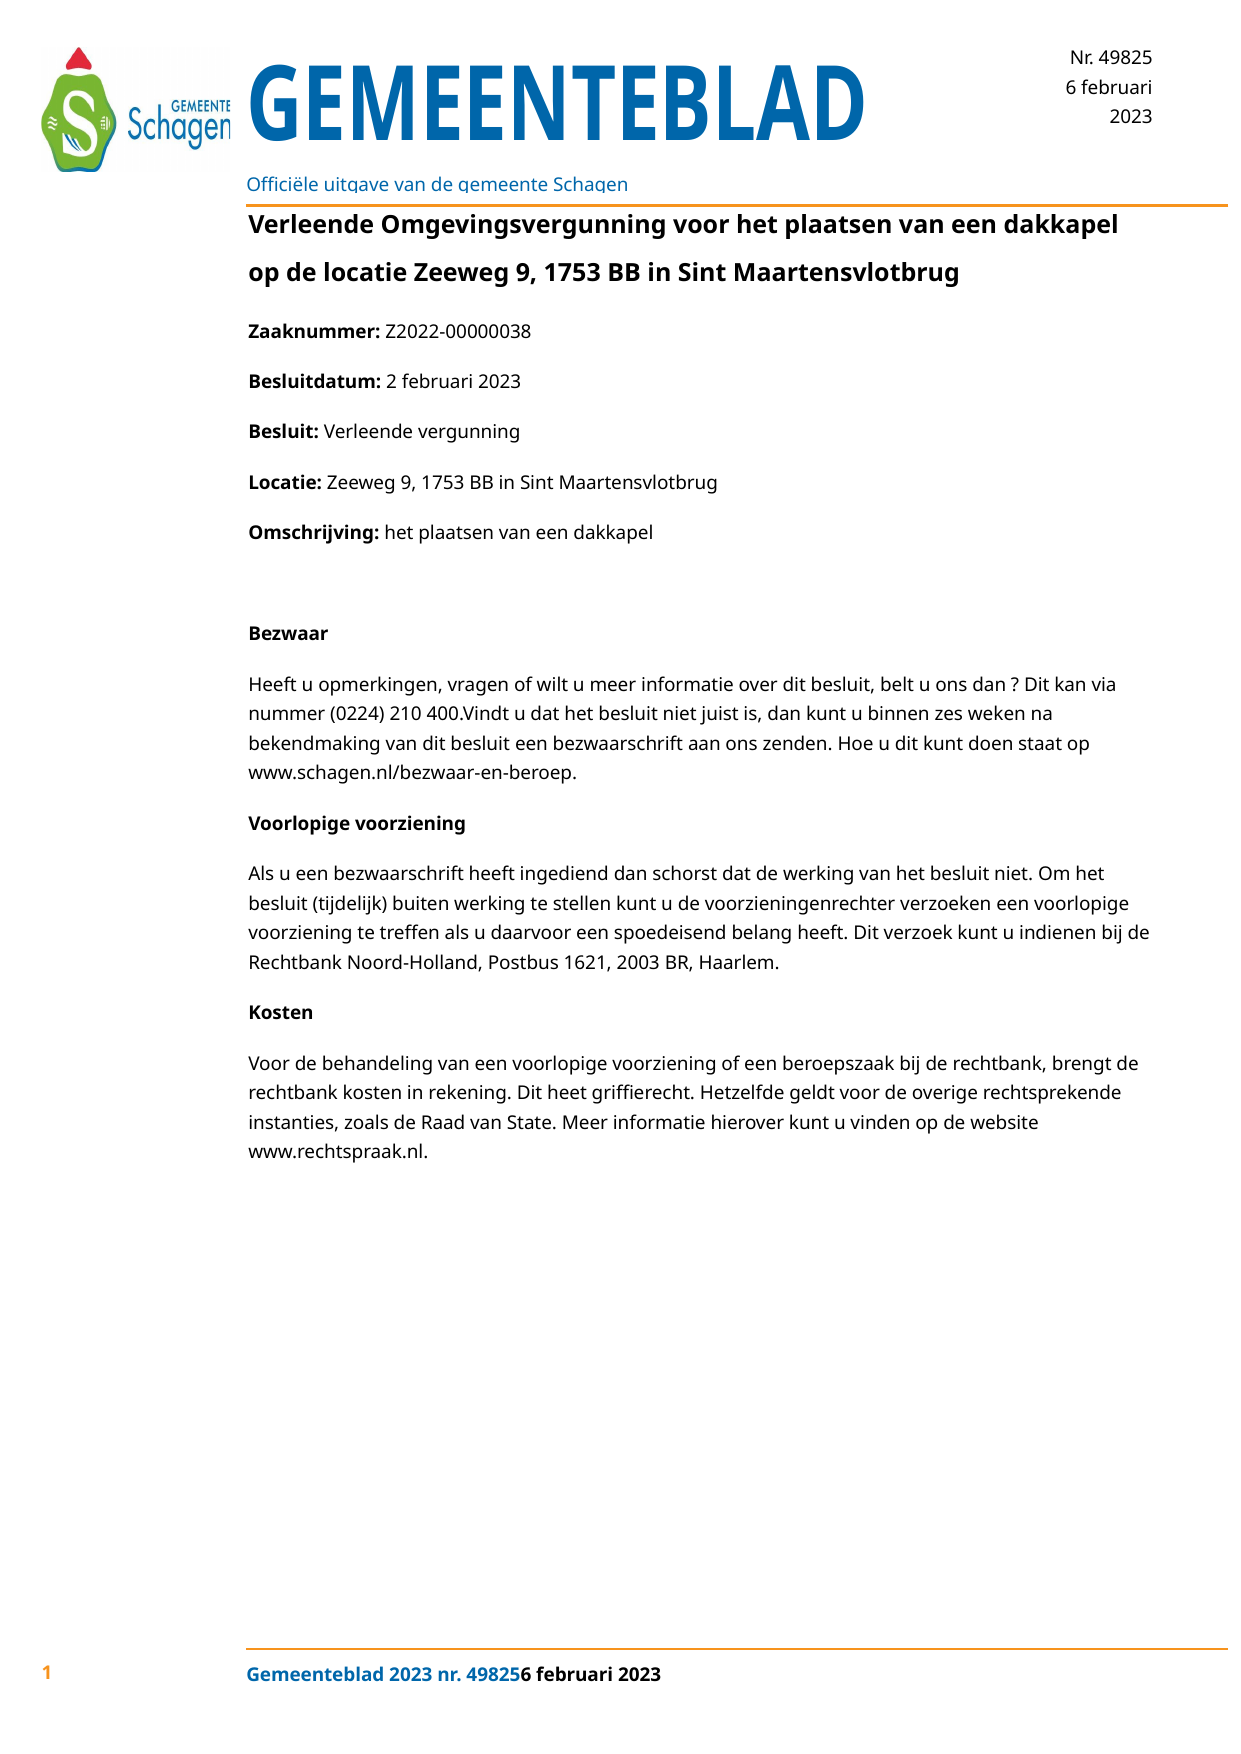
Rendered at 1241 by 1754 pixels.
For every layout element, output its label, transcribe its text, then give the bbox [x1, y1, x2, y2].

text Voorlopige voorziening [248, 810, 1152, 836]
text Heeft u opmerkingen, vragen of wilt u meer informatie over dit besluit, belt u ons dan ? Dit kan via nummer (0224) 210 400.Vindt u dat het besluit niet juist is, dan kunt u binnen zes weken na bekendmaking van dit besluit een bezwaarschrift aan ons zenden. Hoe u dit kunt doen staat op www.schagen.nl/bezwaar-en-beroep. [248, 671, 1152, 785]
text Bezwaar [248, 620, 1152, 646]
text Kosten [248, 999, 1152, 1025]
text Voor de behandeling van een voorlopige voorziening of een beroepszaak bij de rechtbank, brengt de rechtbank kosten in rekening. Dit heet griffierecht. Hetzelfde geldt voor de overige rechtsprekende instanties, zoals de Raad van State. Meer informatie hierover kunt u vinden op de website www.rechtspraak.nl. [248, 1050, 1152, 1164]
text Zaaknummer: Z2022-00000038 [248, 318, 1152, 344]
text Omschrijving: het plaatsen van een dakkapel [248, 519, 1152, 545]
text Besluit: Verleende vergunning [248, 419, 1152, 444]
text Verleende Omgevingsvergunning voor het plaatsen van een dakkapel op de locatie Zeeweg 9, 1753 BB in Sint Maartensvlotbrug [248, 207, 1152, 288]
picture [41, 47, 231, 172]
text Locatie: Zeeweg 9, 1753 BB in Sint Maartensvlotbrug [248, 469, 1152, 495]
text Besluitdatum: 2 februari 2023 [248, 368, 1152, 394]
text Als u een bezwaarschrift heeft ingediend dan schorst dat de werking van het besluit niet. Om het besluit (tijdelijk) buiten werking te stellen kunt u de voorzieningenrechter verzoeken een voorlopige voorziening te treffen als u daarvoor een spoedeisend belang heeft. Dit verzoek kunt u indienen bij de Rechtbank Noord-Holland, Postbus 1621, 2003 BR, Haarlem. [248, 860, 1152, 975]
